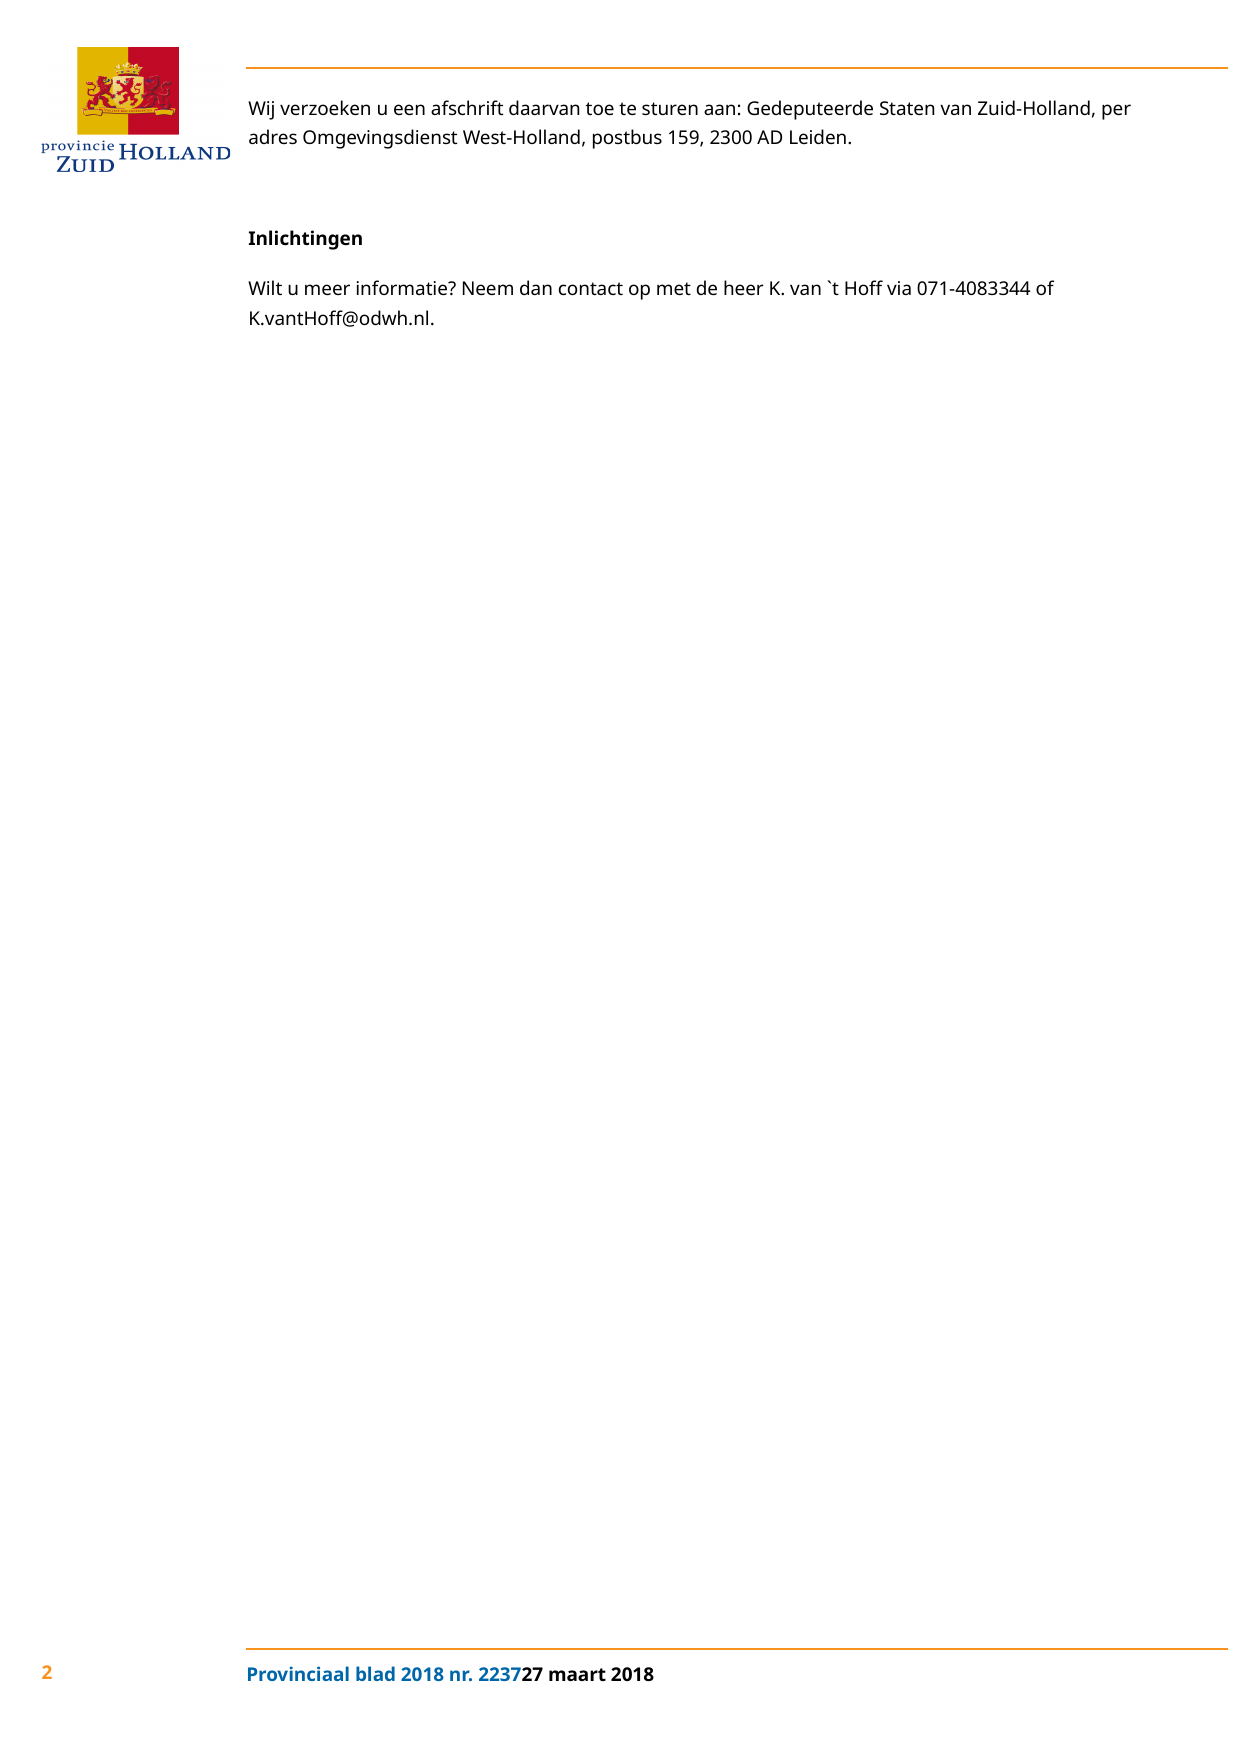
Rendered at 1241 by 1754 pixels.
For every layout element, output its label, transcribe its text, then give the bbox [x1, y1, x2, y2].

picture [41, 47, 231, 172]
text Inlichtingen [248, 225, 1152, 251]
text Wij verzoeken u een afschrift daarvan toe te sturen aan: Gedeputeerde Staten van Zuid-Holland, per adres Omgevingsdienst West-Holland, postbus 159, 2300 AD Leiden. [248, 95, 1152, 150]
text Wilt u meer informatie? Neem dan contact op met de heer K. van `t Hoff via 071-4083344 of K.vantHoff@odwh.nl. [248, 276, 1152, 331]
